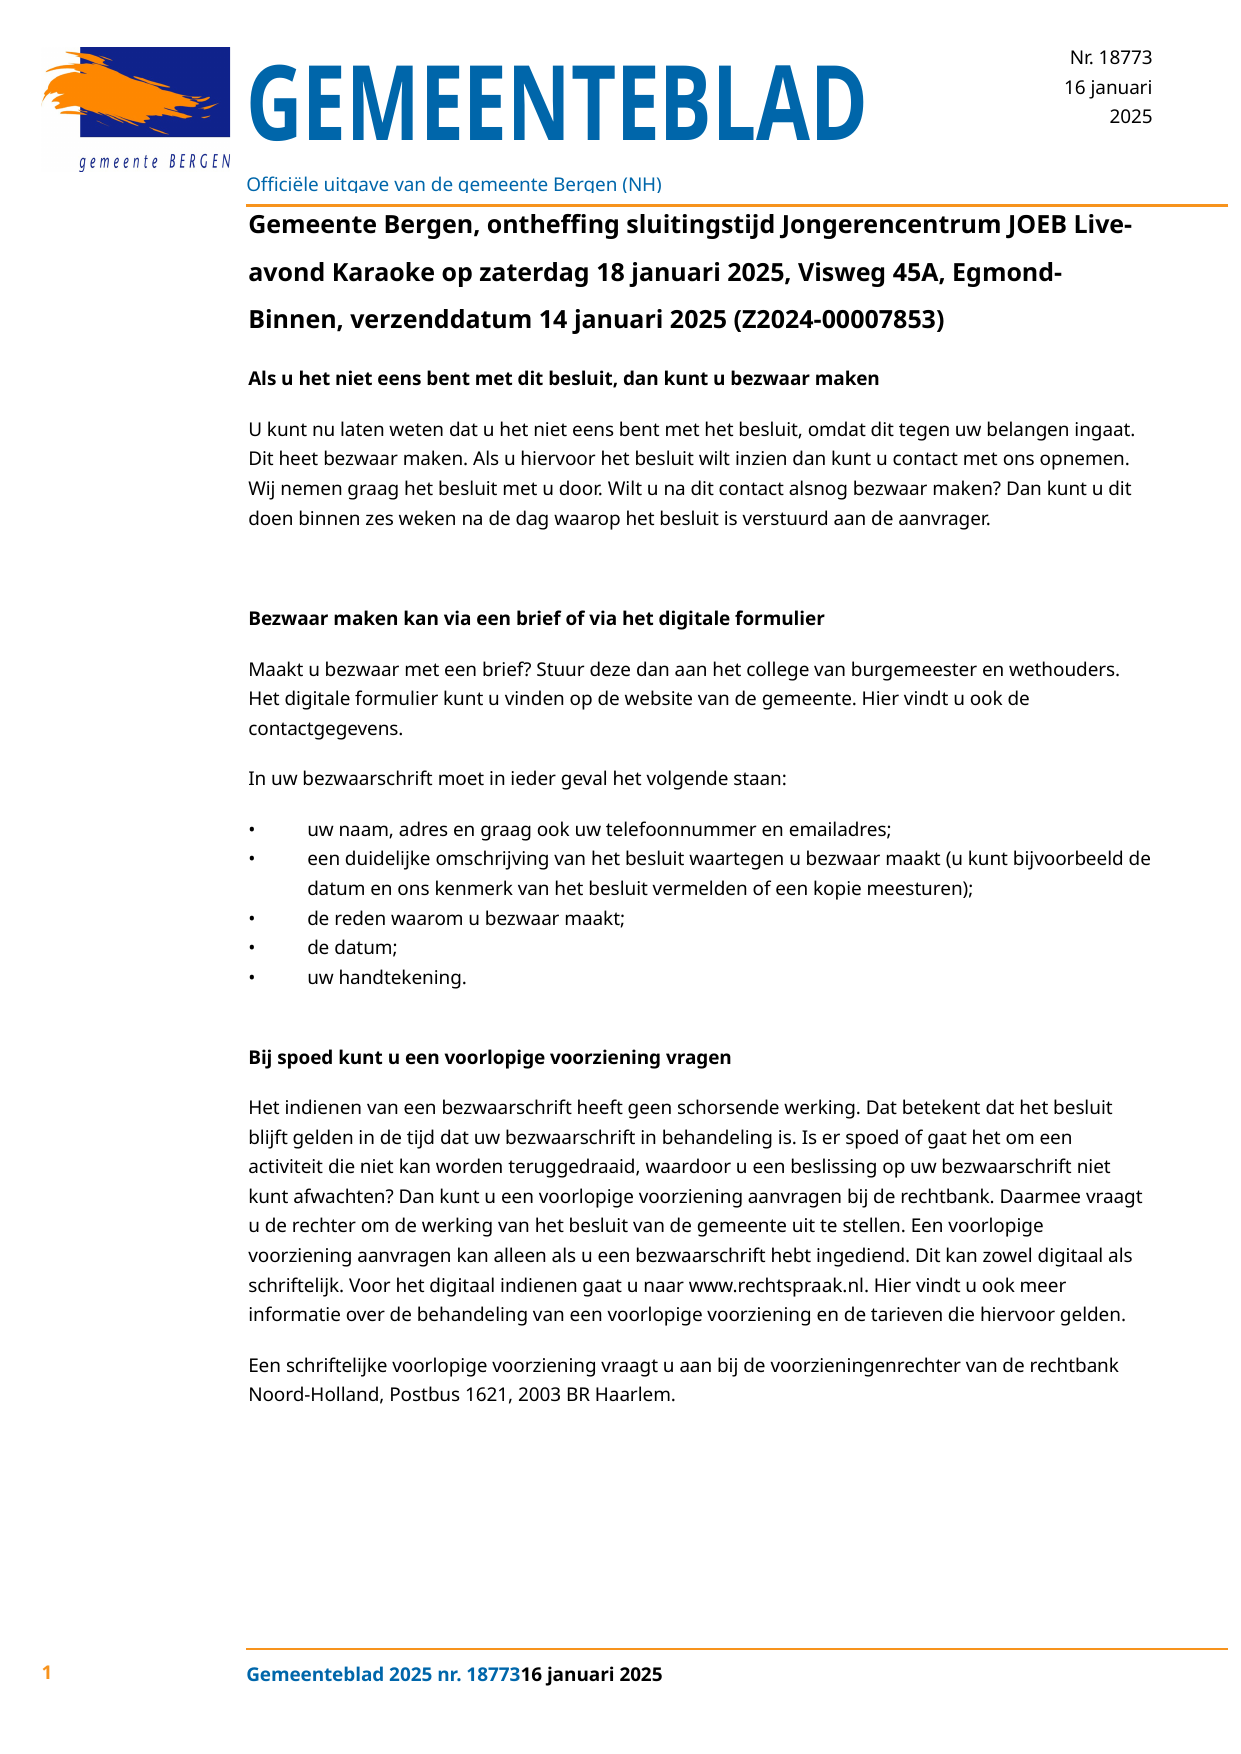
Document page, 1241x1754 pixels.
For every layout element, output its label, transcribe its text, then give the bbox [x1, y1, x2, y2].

text Bij spoed kunt u een voorlopige voorziening vragen [248, 1044, 1152, 1069]
text Het indienen van een bezwaarschrift heeft geen schorsende werking. Dat betekent dat het besluit blijft gelden in de tijd dat uw bezwaarschrift in behandeling is. Is er spoed of gaat het om een activiteit die niet kan worden teruggedraaid, waardoor u een beslissing op uw bezwaarschrift niet kunt afwachten? Dan kunt u een voorlopige voorziening aanvragen bij de rechtbank. Daarmee vraagt u de rechter om de werking van het besluit van de gemeente uit te stellen. Een voorlopige voorziening aanvragen kan alleen als u een bezwaarschrift hebt ingediend. Dit kan zowel digitaal als schriftelijk. Voor het digitaal indienen gaat u naar www.rechtspraak.nl. Hier vindt u ook meer informatie over de behandeling van een voorlopige voorziening en de tarieven die hiervoor gelden. [248, 1094, 1152, 1327]
text Bezwaar maken kan via een brief of via het digitale formulier [248, 606, 1152, 631]
list uw naam, adres en graag ook uw telefoonnummer en emailadres; [248, 816, 1152, 842]
picture [41, 47, 231, 172]
text In uw bezwaarschrift moet in ieder geval het volgende staan: [248, 766, 1152, 791]
list de reden waarom u bezwaar maakt; [248, 905, 1152, 930]
list uw handtekening. [248, 964, 1152, 989]
text Een schriftelijke voorlopige voorziening vraagt u aan bij de voorzieningenrechter van de rechtbank Noord-Holland, Postbus 1621, 2003 BR Haarlem. [248, 1352, 1152, 1407]
list de datum; [248, 934, 1152, 960]
text Als u het niet eens bent met dit besluit, dan kunt u bezwaar maken [248, 366, 1152, 391]
text U kunt nu laten weten dat u het niet eens bent met het besluit, omdat dit tegen uw belangen ingaat. Dit heet bezwaar maken. Als u hiervoor het besluit wilt inzien dan kunt u contact met ons opnemen. Wij nemen graag het besluit met u door. Wilt u na dit contact alsnog bezwaar maken? Dan kunt u dit doen binnen zes weken na de dag waarop het besluit is verstuurd aan de aanvrager. [248, 416, 1152, 530]
list een duidelijke omschrijving van het besluit waartegen u bezwaar maakt (u kunt bijvoorbeeld de datum en ons kenmerk van het besluit vermelden of een kopie meesturen); [248, 846, 1152, 901]
text Maakt u bezwaar met een brief? Stuur deze dan aan het college van burgemeester en wethouders. Het digitale formulier kunt u vinden op de website van de gemeente. Hier vindt u ook de contactgegevens. [248, 656, 1152, 741]
text Gemeente Bergen, ontheffing sluitingstijd Jongerencentrum JOEB Live-avond Karaoke op zaterdag 18 januari 2025, Visweg 45A, Egmond-Binnen, verzenddatum 14 januari 2025 (Z2024-00007853) [248, 207, 1152, 336]
